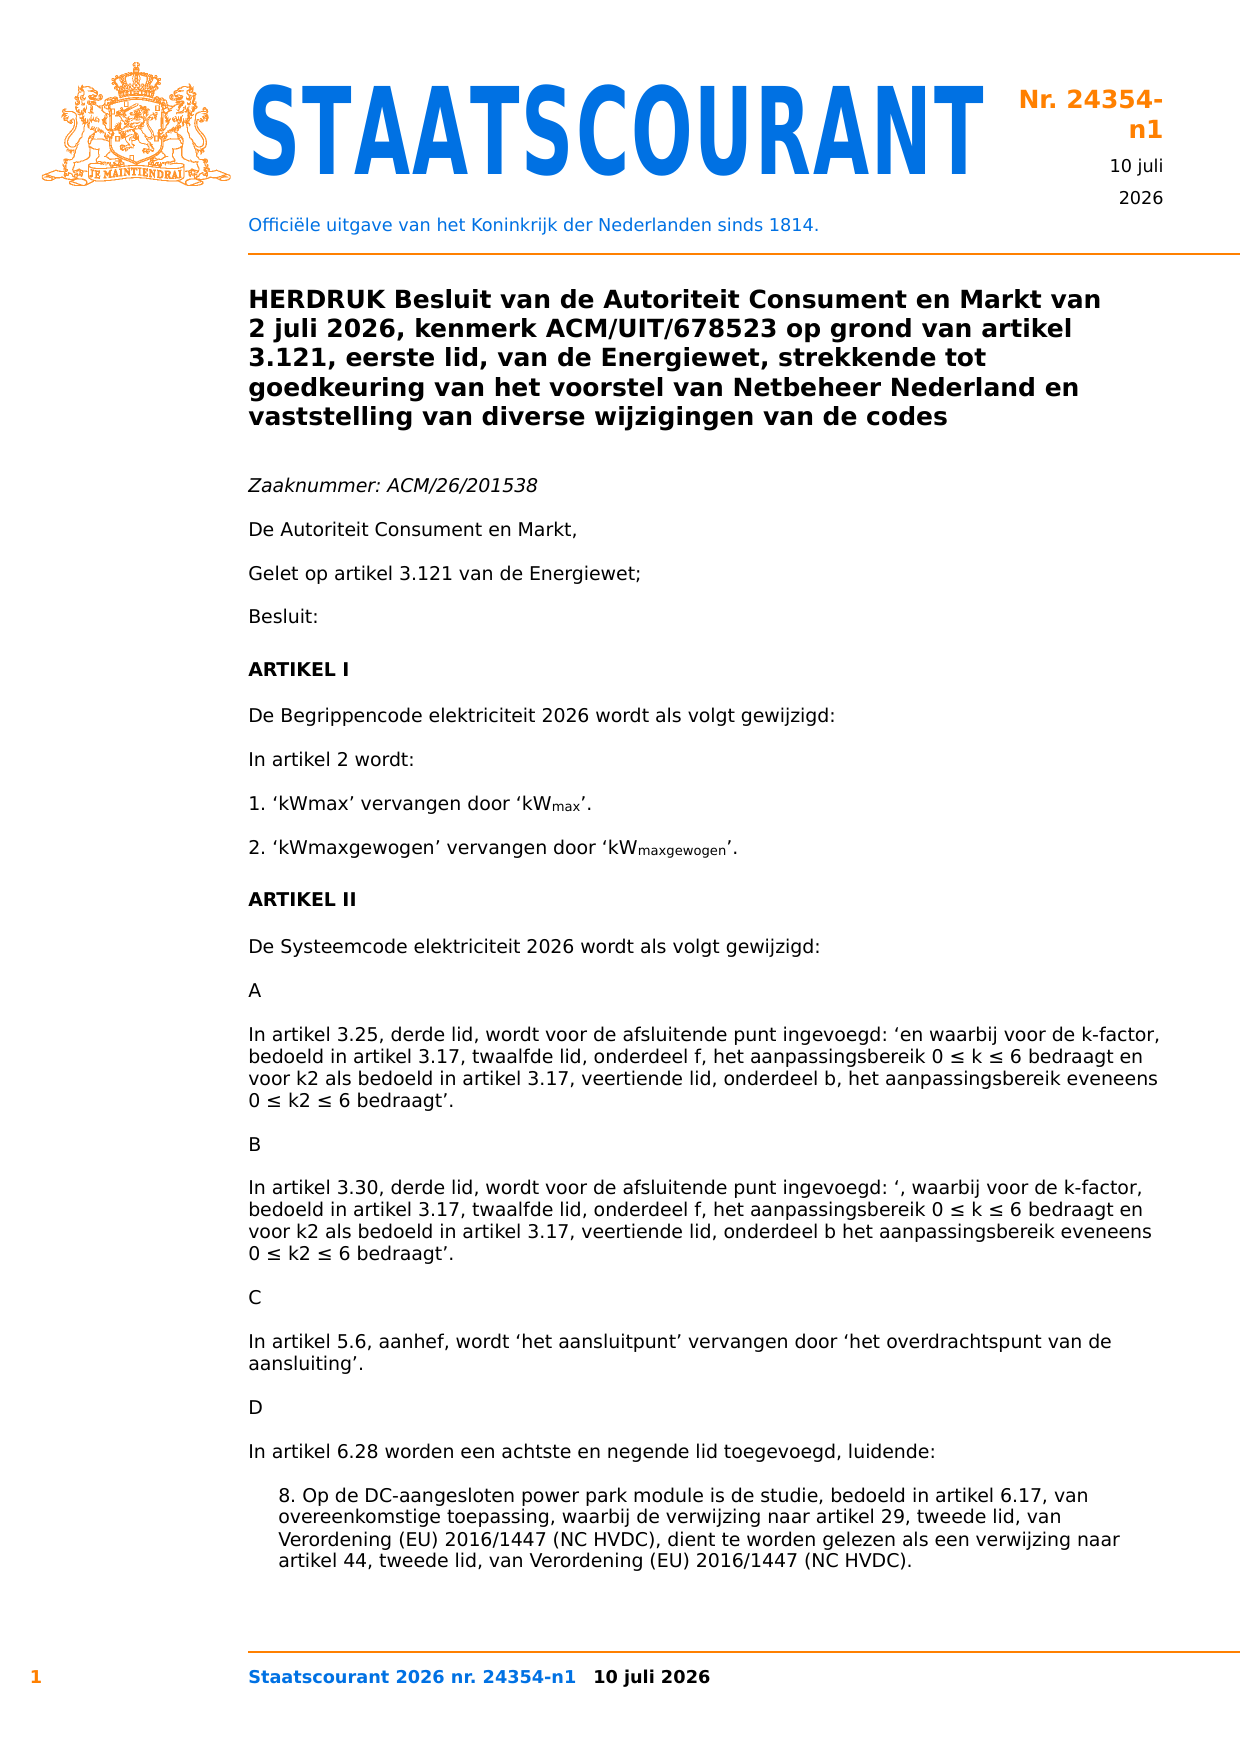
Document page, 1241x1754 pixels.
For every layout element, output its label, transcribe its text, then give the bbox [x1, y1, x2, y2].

text In artikel 5.6, aanhef, wordt ‘het aansluitpunt’ vervangen door ‘het overdrachtspunt van de aansluiting’. [248, 1331, 1163, 1375]
table_header STAATSCOURANT [248, 62, 998, 215]
table_header Nr. 24354-n1 [998, 62, 1240, 150]
text In artikel 6.28 worden een achtste en negende lid toegevoegd, luidende: [248, 1441, 1163, 1463]
table_cell Officiële uitgave van het Koninkrijk der Nederlanden sinds 1814. [248, 215, 1240, 253]
text B [248, 1133, 1163, 1155]
subtitle HERDRUK Besluit van de Autoriteit Consument en Markt van 2 juli 2026, kenmerk ACM/UIT/678523 op grond van artikel 3.121, eerste lid, van de Energiewet, strekkende tot goedkeuring van het voorstel van Netbeheer Nederland en vaststelling van diverse wijzigingen van de codes [248, 285, 1163, 431]
text 2. ‘kWmaxgewogen’ vervangen door ‘kWmaxgewogen’. [248, 837, 1163, 859]
text Zaaknummer: ACM/26/201538 [248, 475, 1163, 497]
table_cell 10 juli [998, 150, 1240, 182]
text D [248, 1397, 1163, 1419]
text 1. ‘kWmax’ vervangen door ‘kWmax’. [248, 793, 1163, 815]
text De Begrippencode elektriciteit 2026 wordt als volgt gewijzigd: [248, 705, 1163, 727]
picture [41, 62, 231, 186]
text De Systeemcode elektriciteit 2026 wordt als volgt gewijzigd: [248, 936, 1163, 958]
text 8. Op de DC-aangesloten power park module is de studie, bedoeld in artikel 6.17, van overeenkomstige toepassing, waarbij de verwijzing naar artikel 29, tweede lid, van Verordening (EU) 2016/1447 (NC HVDC), dient te worden gelezen als een verwijzing naar artikel 44, tweede lid, van Verordening (EU) 2016/1447 (NC HVDC). [278, 1484, 1163, 1572]
table_header [25, 62, 248, 253]
text In artikel 2 wordt: [248, 749, 1163, 771]
text In artikel 3.30, derde lid, wordt voor de afsluitende punt ingevoegd: ‘, waarbij voor de k-factor, bedoeld in artikel 3.17, twaalfde lid, onderdeel f, het aanpassingsbereik 0 ≤ k ≤ 6 bedraagt en voor k2 als bedoeld in artikel 3.17, veertiende lid, onderdeel b het aanpassingsbereik eveneens 0 ≤ k2 ≤ 6 bedraagt’. [248, 1177, 1163, 1265]
subtitle ARTIKEL I [248, 658, 1163, 680]
text Besluit: [248, 606, 1163, 628]
table_cell 2026 [998, 183, 1240, 215]
text Gelet op artikel 3.121 van de Energiewet; [248, 563, 1163, 584]
text C [248, 1287, 1163, 1309]
text De Autoriteit Consument en Markt, [248, 519, 1163, 541]
text A [248, 980, 1163, 1002]
text In artikel 3.25, derde lid, wordt voor de afsluitende punt ingevoegd: ‘en waarbij voor de k-factor, bedoeld in artikel 3.17, twaalfde lid, onderdeel f, het aanpassingsbereik 0 ≤ k ≤ 6 bedraagt en voor k2 als bedoeld in artikel 3.17, veertiende lid, onderdeel b, het aanpassingsbereik eveneens 0 ≤ k2 ≤ 6 bedraagt’. [248, 1024, 1163, 1112]
subtitle ARTIKEL II [248, 889, 1163, 911]
